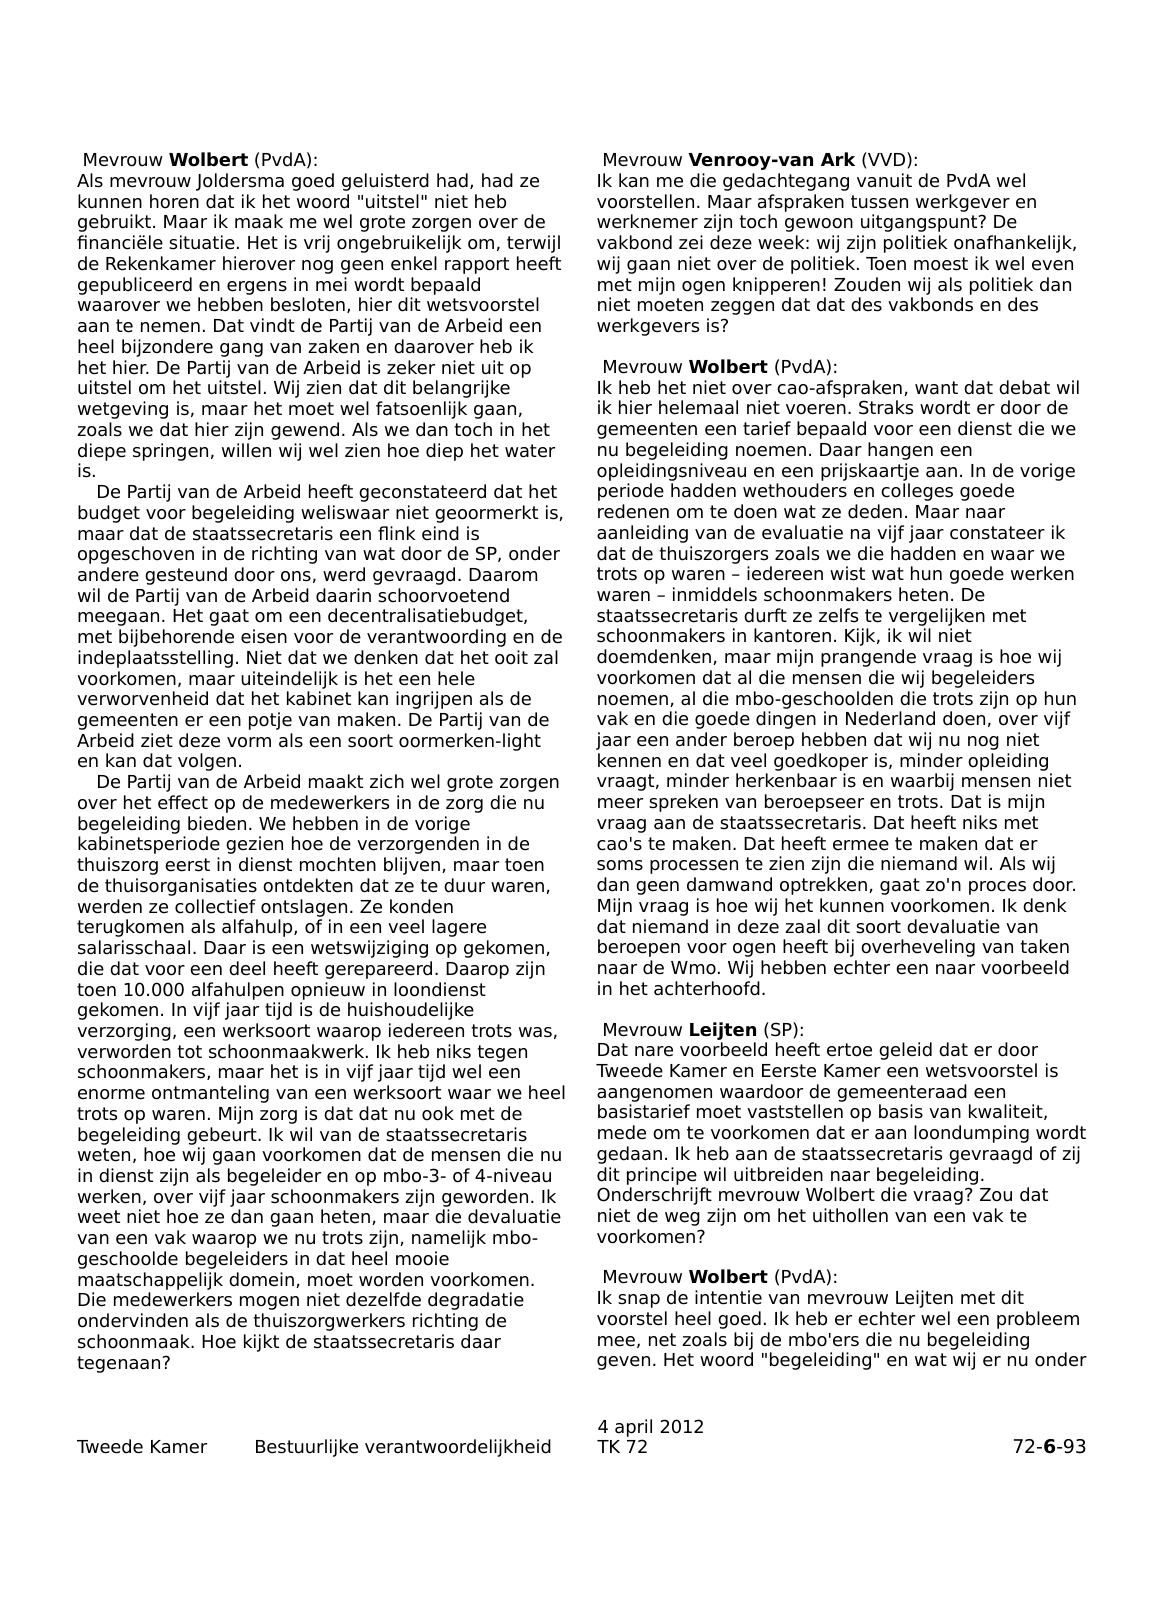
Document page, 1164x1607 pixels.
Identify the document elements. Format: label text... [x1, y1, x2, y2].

text Mevrouw Venrooy-van Ark (VVD): [596, 150, 1087, 171]
text De Partij van de Arbeid maakt zich wel grote zorgen over het effect op de medewerkers in de zorg die nu begeleiding bieden. We hebben in de vorige kabinetsperiode gezien hoe de verzorgenden in de thuiszorg eerst in dienst mochten blijven, maar toen de thuisorganisaties ontdekten dat ze te duur waren, werden ze collectief ontslagen. Ze konden terugkomen als alfahulp, of in een veel lagere salarisschaal. Daar is een wetswijziging op gekomen, die dat voor een deel heeft gerepareerd. Daarop zijn toen 10.000 alfahulpen opnieuw in loondienst gekomen. In vijf jaar tijd is de huishoudelijke verzorging, een werksoort waarop iedereen trots was, verworden tot schoonmaakwerk. Ik heb niks tegen schoonmakers, maar het is in vijf jaar tijd wel een enorme ontmanteling van een werksoort waar we heel trots op waren. Mijn zorg is dat dat nu ook met de begeleiding gebeurt. Ik wil van de staatssecretaris weten, hoe wij gaan voorkomen dat de mensen die nu in dienst zijn als begeleider en op mbo-3- of 4-niveau werken, over vijf jaar schoonmakers zijn geworden. Ik weet niet hoe ze dan gaan heten, maar die devaluatie van een vak waarop we nu trots zijn, namelijk mbo-geschoolde begeleiders in dat heel mooie maatschappelijk domein, moet worden voorkomen. Die medewerkers mogen niet dezelfde degradatie ondervinden als de thuiszorgwerkers richting de schoonmaak. Hoe kijkt de staatssecretaris daar tegenaan? [77, 772, 567, 1373]
text De Partij van de Arbeid heeft geconstateerd dat het budget voor begeleiding weliswaar niet geoormerkt is, maar dat de staatssecretaris een flink eind is opgeschoven in de richting van wat door de SP, onder andere gesteund door ons, werd gevraagd. Daarom wil de Partij van de Arbeid daarin schoorvoetend meegaan. Het gaat om een decentralisatiebudget, met bijbehorende eisen voor de verantwoording en de indeplaatsstelling. Niet dat we denken dat het ooit zal voorkomen, maar uiteindelijk is het een hele verworvenheid dat het kabinet kan ingrijpen als de gemeenten er een potje van maken. De Partij van de Arbeid ziet deze vorm als een soort oormerken-light en kan dat volgen. [77, 482, 567, 772]
text Mevrouw Wolbert (PvdA): [596, 357, 1087, 377]
text Mevrouw Wolbert (PvdA): [596, 1267, 1087, 1288]
text Dat nare voorbeeld heeft ertoe geleid dat er door Tweede Kamer en Eerste Kamer een wetsvoorstel is aangenomen waardoor de gemeenteraad een basistarief moet vaststellen op basis van kwaliteit, mede om te voorkomen dat er aan loondumping wordt gedaan. Ik heb aan de staatssecretaris gevraagd of zij dit principe wil uitbreiden naar begeleiding. Onderschrijft mevrouw Wolbert die vraag? Zou dat niet de weg zijn om het uithollen van een vak te voorkomen? [596, 1040, 1087, 1247]
text Ik kan me die gedachtegang vanuit de PvdA wel voorstellen. Maar afspraken tussen werkgever en werknemer zijn toch gewoon uitgangspunt? De vakbond zei deze week: wij zijn politiek onafhankelijk, wij gaan niet over de politiek. Toen moest ik wel even met mijn ogen knipperen! Zouden wij als politiek dan niet moeten zeggen dat dat des vakbonds en des werkgevers is? [596, 171, 1087, 337]
text Mevrouw Leijten (SP): [596, 1019, 1087, 1040]
text Als mevrouw Joldersma goed geluisterd had, had ze kunnen horen dat ik het woord "uitstel" niet heb gebruikt. Maar ik maak me wel grote zorgen over de financiële situatie. Het is vrij ongebruikelijk om, terwijl de Rekenkamer hierover nog geen enkel rapport heeft gepubliceerd en ergens in mei wordt bepaald waarover we hebben besloten, hier dit wetsvoorstel aan te nemen. Dat vindt de Partij van de Arbeid een heel bijzondere gang van zaken en daarover heb ik het hier. De Partij van de Arbeid is zeker niet uit op uitstel om het uitstel. Wij zien dat dit belangrijke wetgeving is, maar het moet wel fatsoenlijk gaan, zoals we dat hier zijn gewend. Als we dan toch in het diepe springen, willen wij wel zien hoe diep het water is. [77, 171, 567, 482]
text Ik heb het niet over cao-afspraken, want dat debat wil ik hier helemaal niet voeren. Straks wordt er door de gemeenten een tarief bepaald voor een dienst die we nu begeleiding noemen. Daar hangen een opleidingsniveau en een prijskaartje aan. In de vorige periode hadden wethouders en colleges goede redenen om te doen wat ze deden. Maar naar aanleiding van de evaluatie na vijf jaar constateer ik dat de thuiszorgers zoals we die hadden en waar we trots op waren – iedereen wist wat hun goede werken waren – inmiddels schoonmakers heten. De staatssecretaris durft ze zelfs te vergelijken met schoonmakers in kantoren. Kijk, ik wil niet doemdenken, maar mijn prangende vraag is hoe wij voorkomen dat al die mensen die wij begeleiders noemen, al die mbo-geschoolden die trots zijn op hun vak en die goede dingen in Nederland doen, over vijf jaar een ander beroep hebben dat wij nu nog niet kennen en dat veel goedkoper is, minder opleiding vraagt, minder herkenbaar is en waarbij mensen niet meer spreken van beroepseer en trots. Dat is mijn vraag aan de staatssecretaris. Dat heeft niks met cao's te maken. Dat heeft ermee te maken dat er soms processen te zien zijn die niemand wil. Als wij dan geen damwand optrekken, gaat zo'n proces door. Mijn vraag is hoe wij het kunnen voorkomen. Ik denk dat niemand in deze zaal dit soort devaluatie van beroepen voor ogen heeft bij overheveling van taken naar de Wmo. Wij hebben echter een naar voorbeeld in het achterhoofd. [596, 377, 1087, 999]
text Ik snap de intentie van mevrouw Leijten met dit voorstel heel goed. Ik heb er echter wel een probleem mee, net zoals bij de mbo'ers die nu begeleiding geven. Het woord "begeleiding" en wat wij er nu onder [596, 1288, 1087, 1371]
text Mevrouw Wolbert (PvdA): [77, 150, 567, 171]
